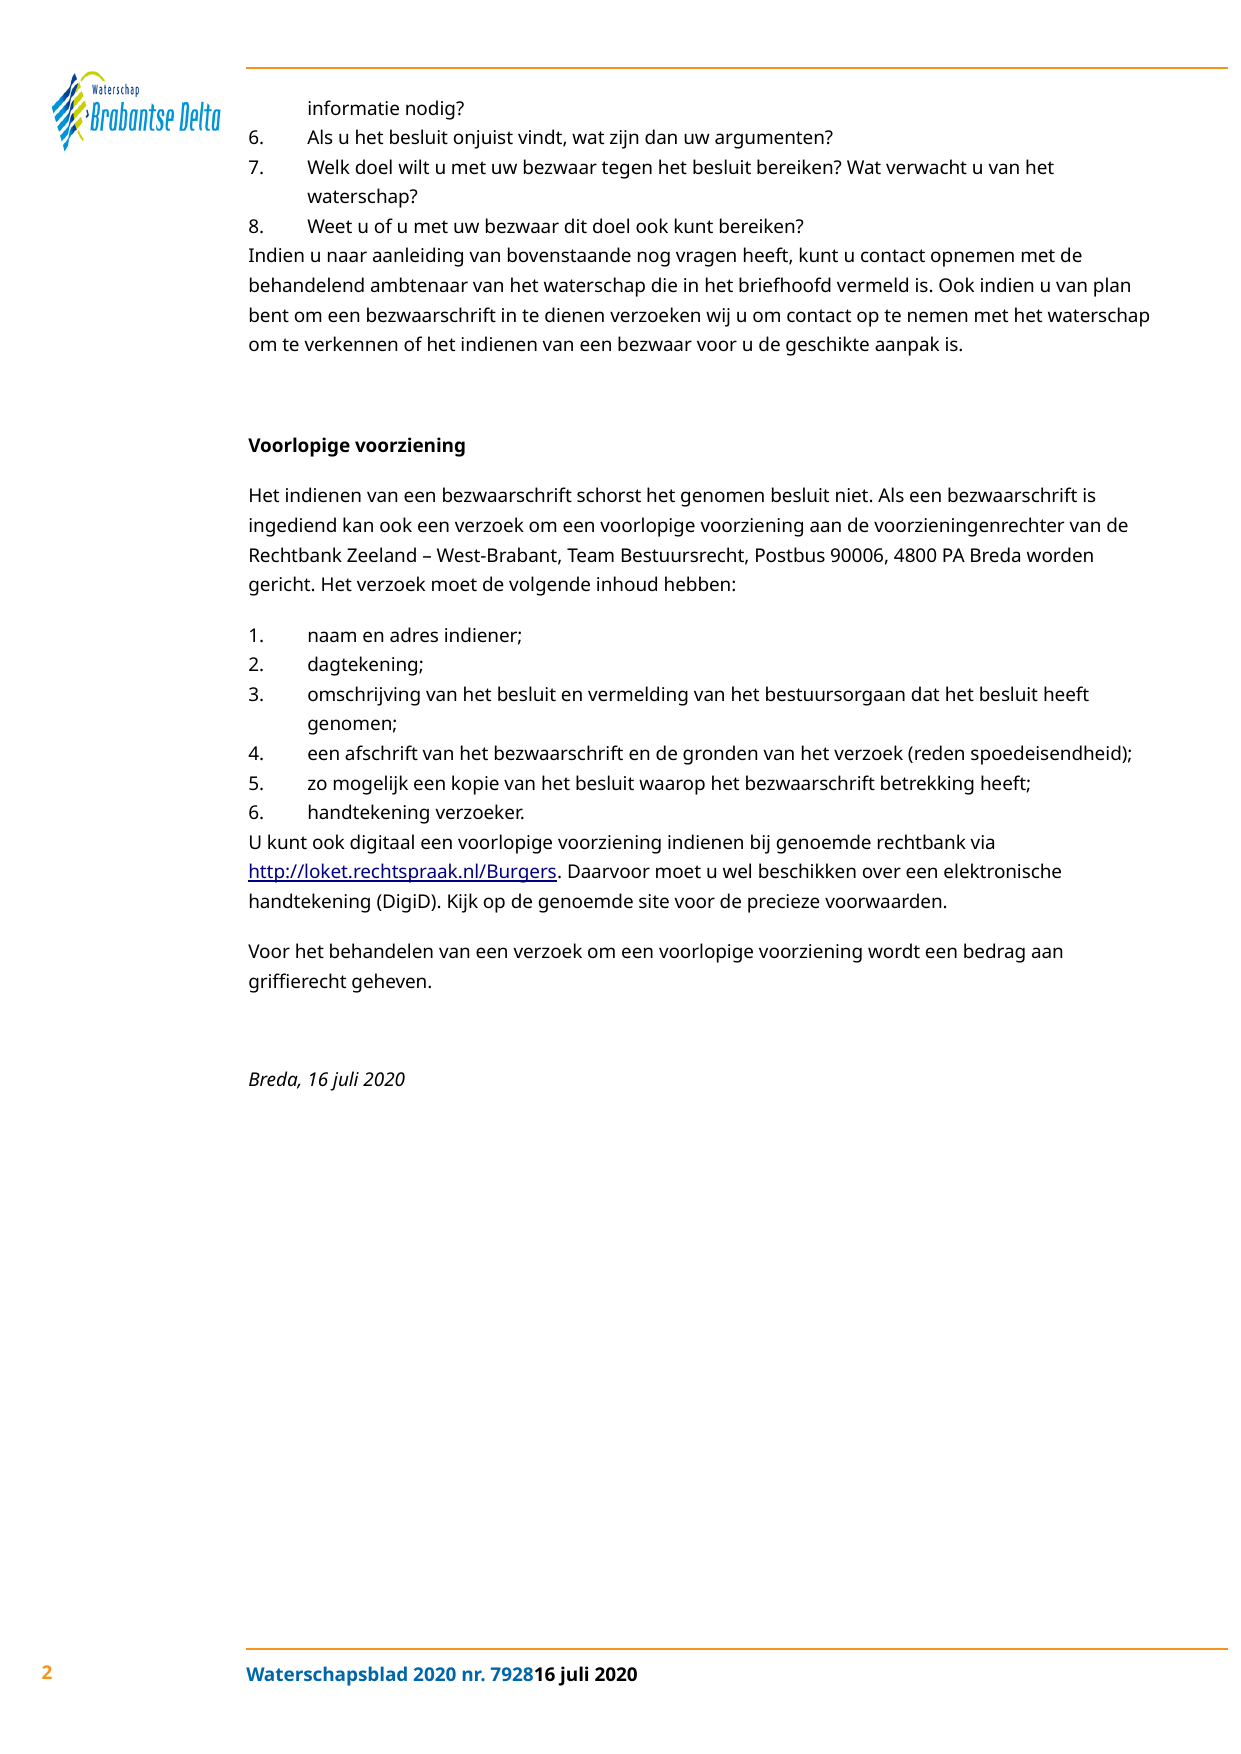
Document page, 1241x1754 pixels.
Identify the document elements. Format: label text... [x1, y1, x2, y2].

list informatie nodig? [248, 95, 1152, 121]
list dagtekening; [248, 651, 1152, 677]
text Indien u naar aanleiding van bovenstaande nog vragen heeft, kunt u contact opnemen met de behandelend ambtenaar van het waterschap die in het briefhoofd vermeld is. Ook indien u van plan bent om een bezwaarschrift in te dienen verzoeken wij u om contact op te nemen met het waterschap om te verkennen of het indienen van een bezwaar voor u de geschikte aanpak is. [248, 243, 1152, 357]
list Weet u of u met uw bezwaar dit doel ook kunt bereiken? [248, 213, 1152, 239]
text Het indienen van een bezwaarschrift schorst het genomen besluit niet. Als een bezwaarschrift is ingediend kan ook een verzoek om een voorlopige voorziening aan de voorzieningenrechter van de Rechtbank Zeeland – West-Brabant, Team Bestuursrecht, Postbus 90006, 4800 PA Breda worden gericht. Het verzoek moet de volgende inhoud hebben: [248, 483, 1152, 597]
list naam en adres indiener; [248, 622, 1152, 648]
list een afschrift van het bezwaarschrift en de gronden van het verzoek (reden spoedeisendheid); [248, 740, 1152, 766]
list Als u het besluit onjuist vindt, wat zijn dan uw argumenten? [248, 124, 1152, 150]
text U kunt ook digitaal een voorlopige voorziening indienen bij genoemde rechtbank via http://loket.rechtspraak.nl/Burgers. Daarvoor moet u wel beschikken over een elektronische handtekening (DigiD). Kijk op de genoemde site voor de precieze voorwaarden. [248, 829, 1152, 914]
list Welk doel wilt u met uw bezwaar tegen het besluit bereiken? Wat verwacht u van het waterschap? [248, 154, 1152, 209]
text Voor het behandelen van een verzoek om een voorlopige voorziening wordt een bedrag aan griffierecht geheven. [248, 938, 1152, 994]
text Voorlopige voorziening [248, 432, 1152, 458]
list omschrijving van het besluit en vermelding van het bestuursorgaan dat het besluit heeft genomen; [248, 681, 1152, 736]
picture [41, 47, 231, 172]
text Breda, 16 juli 2020 [248, 1066, 1152, 1092]
list zo mogelijk een kopie van het besluit waarop het bezwaarschrift betrekking heeft; [248, 770, 1152, 796]
list handtekening verzoeker. [248, 799, 1152, 825]
